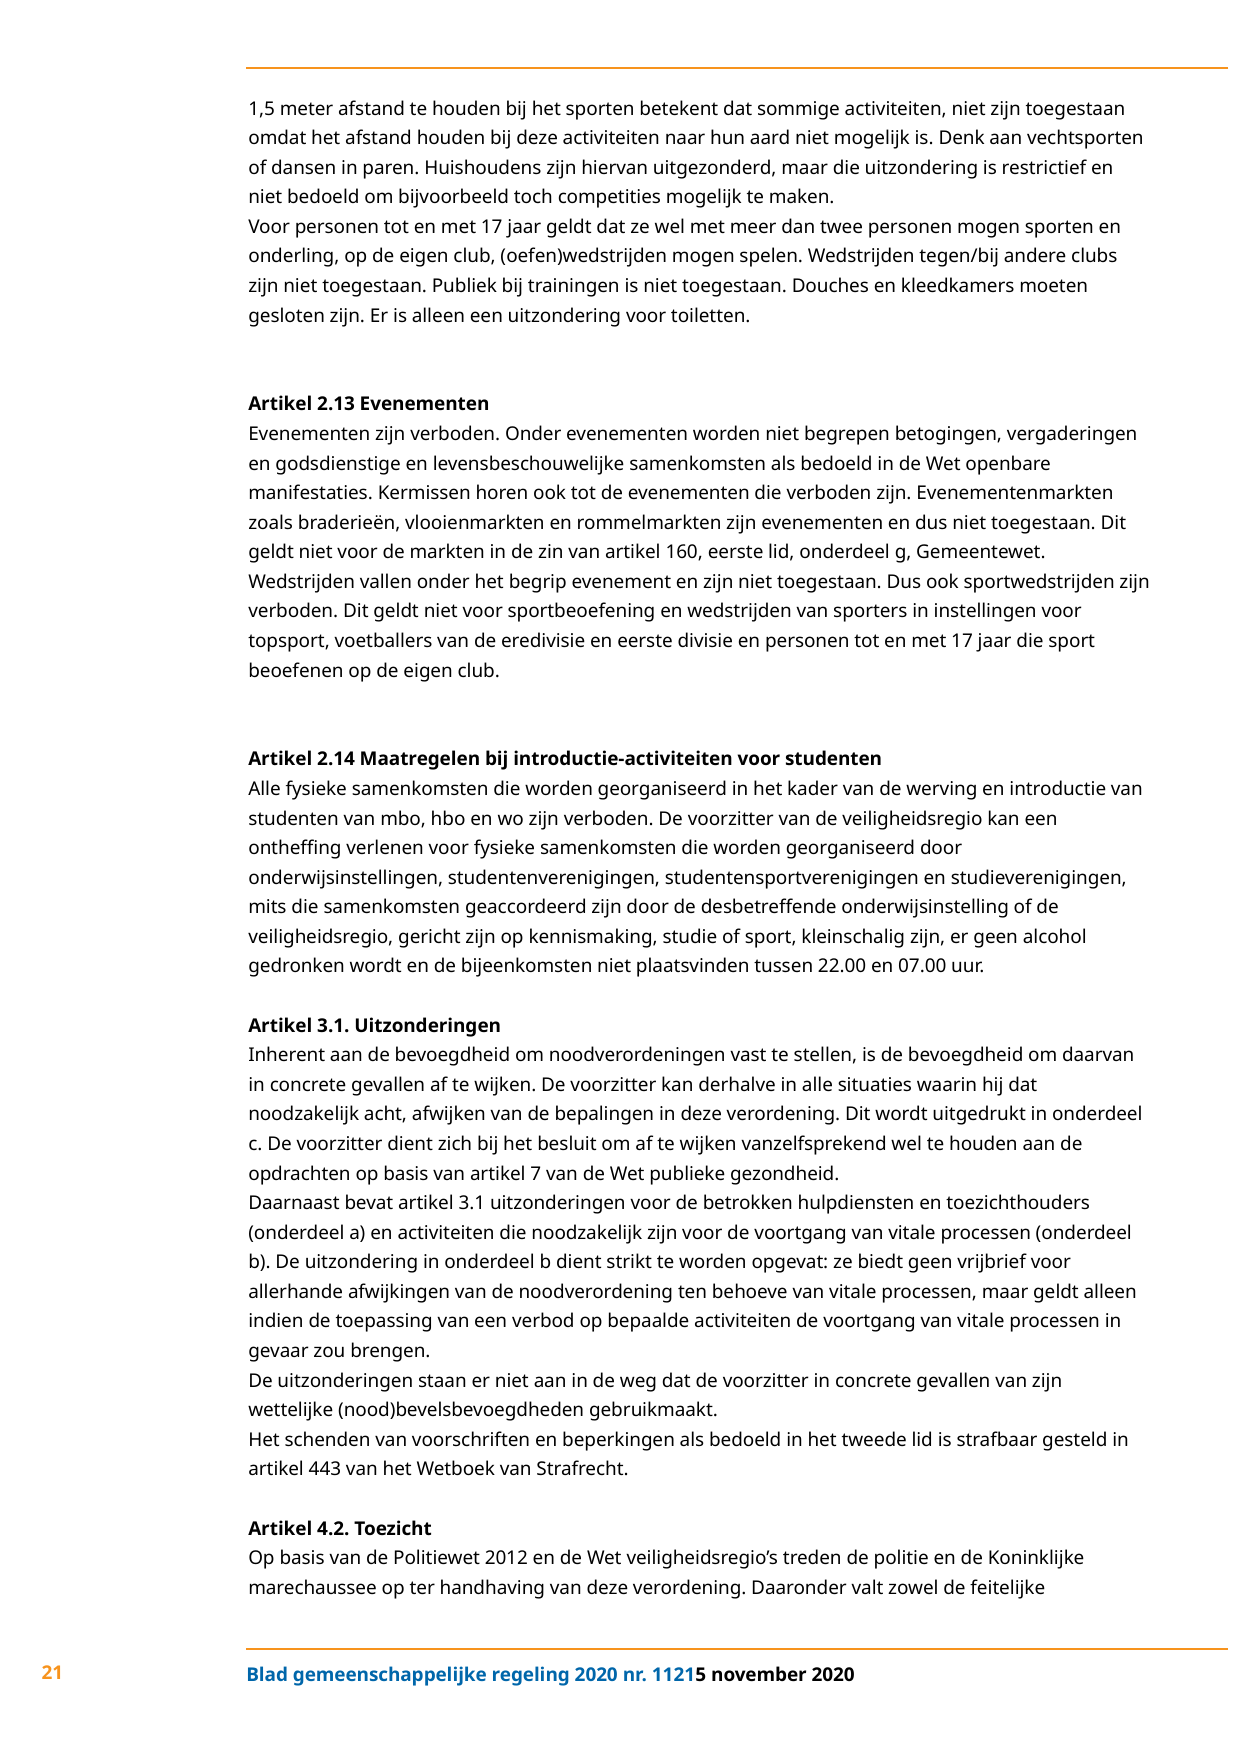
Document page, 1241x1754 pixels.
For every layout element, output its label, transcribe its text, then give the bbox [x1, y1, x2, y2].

text Daarnaast bevat artikel 3.1 uitzonderingen voor de betrokken hulpdiensten en toezichthouders (onderdeel a) en activiteiten die noodzakelijk zijn voor de voortgang van vitale processen (onderdeel b). De uitzondering in onderdeel b dient strikt te worden opgevat: ze biedt geen vrijbrief voor allerhande afwijkingen van de noodverordening ten behoeve van vitale processen, maar geldt alleen indien de toepassing van een verbod op bepaalde activiteiten de voortgang van vitale processen in gevaar zou brengen. [248, 1189, 1152, 1363]
text Wedstrijden vallen onder het begrip evenement en zijn niet toegestaan. Dus ook sportwedstrijden zijn verboden. Dit geldt niet voor sportbeoefening en wedstrijden van sporters in instellingen voor topsport, voetballers van de eredivisie en eerste divisie en personen tot en met 17 jaar die sport beoefenen op de eigen club. [248, 568, 1152, 683]
text Op basis van de Politiewet 2012 en de Wet veiligheidsregio’s treden de politie en de Koninklijke marechaussee op ter handhaving van deze verordening. Daaronder valt zowel de feitelijke [248, 1544, 1152, 1600]
text Het schenden van voorschriften en beperkingen als bedoeld in het tweede lid is strafbaar gesteld in artikel 443 van het Wetboek van Strafrecht. [248, 1426, 1152, 1481]
text Artikel 4.2. Toezicht [248, 1515, 1152, 1541]
picture [41, 47, 231, 172]
text Artikel 2.14 Maatregelen bij introductie-activiteiten voor studenten [248, 746, 1152, 771]
text De uitzonderingen staan er niet aan in de weg dat de voorzitter in concrete gevallen van zijn wettelijke (nood)bevelsbevoegdheden gebruikmaakt. [248, 1367, 1152, 1422]
text Artikel 2.13 Evenementen [248, 391, 1152, 416]
text Artikel 3.1. Uitzonderingen [248, 1012, 1152, 1038]
text Evenementen zijn verboden. Onder evenementen worden niet begrepen betogingen, vergaderingen en godsdienstige en levensbeschouwelijke samenkomsten als bedoeld in de Wet openbare manifestaties. Kermissen horen ook tot de evenementen die verboden zijn. Evenementenmarkten zoals braderieën, vlooienmarkten en rommelmarkten zijn evenementen en dus niet toegestaan. Dit geldt niet voor de markten in de zin van artikel 160, eerste lid, onderdeel g, Gemeentewet. [248, 420, 1152, 564]
text Inherent aan de bevoegdheid om noodverordeningen vast te stellen, is de bevoegdheid om daarvan in concrete gevallen af te wijken. De voorzitter kan derhalve in alle situaties waarin hij dat noodzakelijk acht, afwijken van de bepalingen in deze verordening. Dit wordt uitgedrukt in onderdeel c. De voorzitter dient zich bij het besluit om af te wijken vanzelfsprekend wel te houden aan de opdrachten op basis van artikel 7 van de Wet publieke gezondheid. [248, 1041, 1152, 1186]
text 1,5 meter afstand te houden bij het sporten betekent dat sommige activiteiten, niet zijn toegestaan omdat het afstand houden bij deze activiteiten naar hun aard niet mogelijk is. Denk aan vechtsporten of dansen in paren. Huishoudens zijn hiervan uitgezonderd, maar die uitzondering is restrictief en niet bedoeld om bijvoorbeeld toch competities mogelijk te maken. [248, 95, 1152, 209]
text Alle fysieke samenkomsten die worden georganiseerd in het kader van de werving en introductie van studenten van mbo, hbo en wo zijn verboden. De voorzitter van de veiligheidsregio kan een ontheffing verlenen voor fysieke samenkomsten die worden georganiseerd door onderwijsinstellingen, studentenverenigingen, studentensportverenigingen en studieverenigingen, mits die samenkomsten geaccordeerd zijn door de desbetreffende onderwijsinstelling of de veiligheidsregio, gericht zijn op kennismaking, studie of sport, kleinschalig zijn, er geen alcohol gedronken wordt en de bijeenkomsten niet plaatsvinden tussen 22.00 en 07.00 uur. [248, 775, 1152, 978]
text Voor personen tot en met 17 jaar geldt dat ze wel met meer dan twee personen mogen sporten en onderling, op de eigen club, (oefen)wedstrijden mogen spelen. Wedstrijden tegen/bij andere clubs zijn niet toegestaan. Publiek bij trainingen is niet toegestaan. Douches en kleedkamers moeten gesloten zijn. Er is alleen een uitzondering voor toiletten. [248, 213, 1152, 328]
